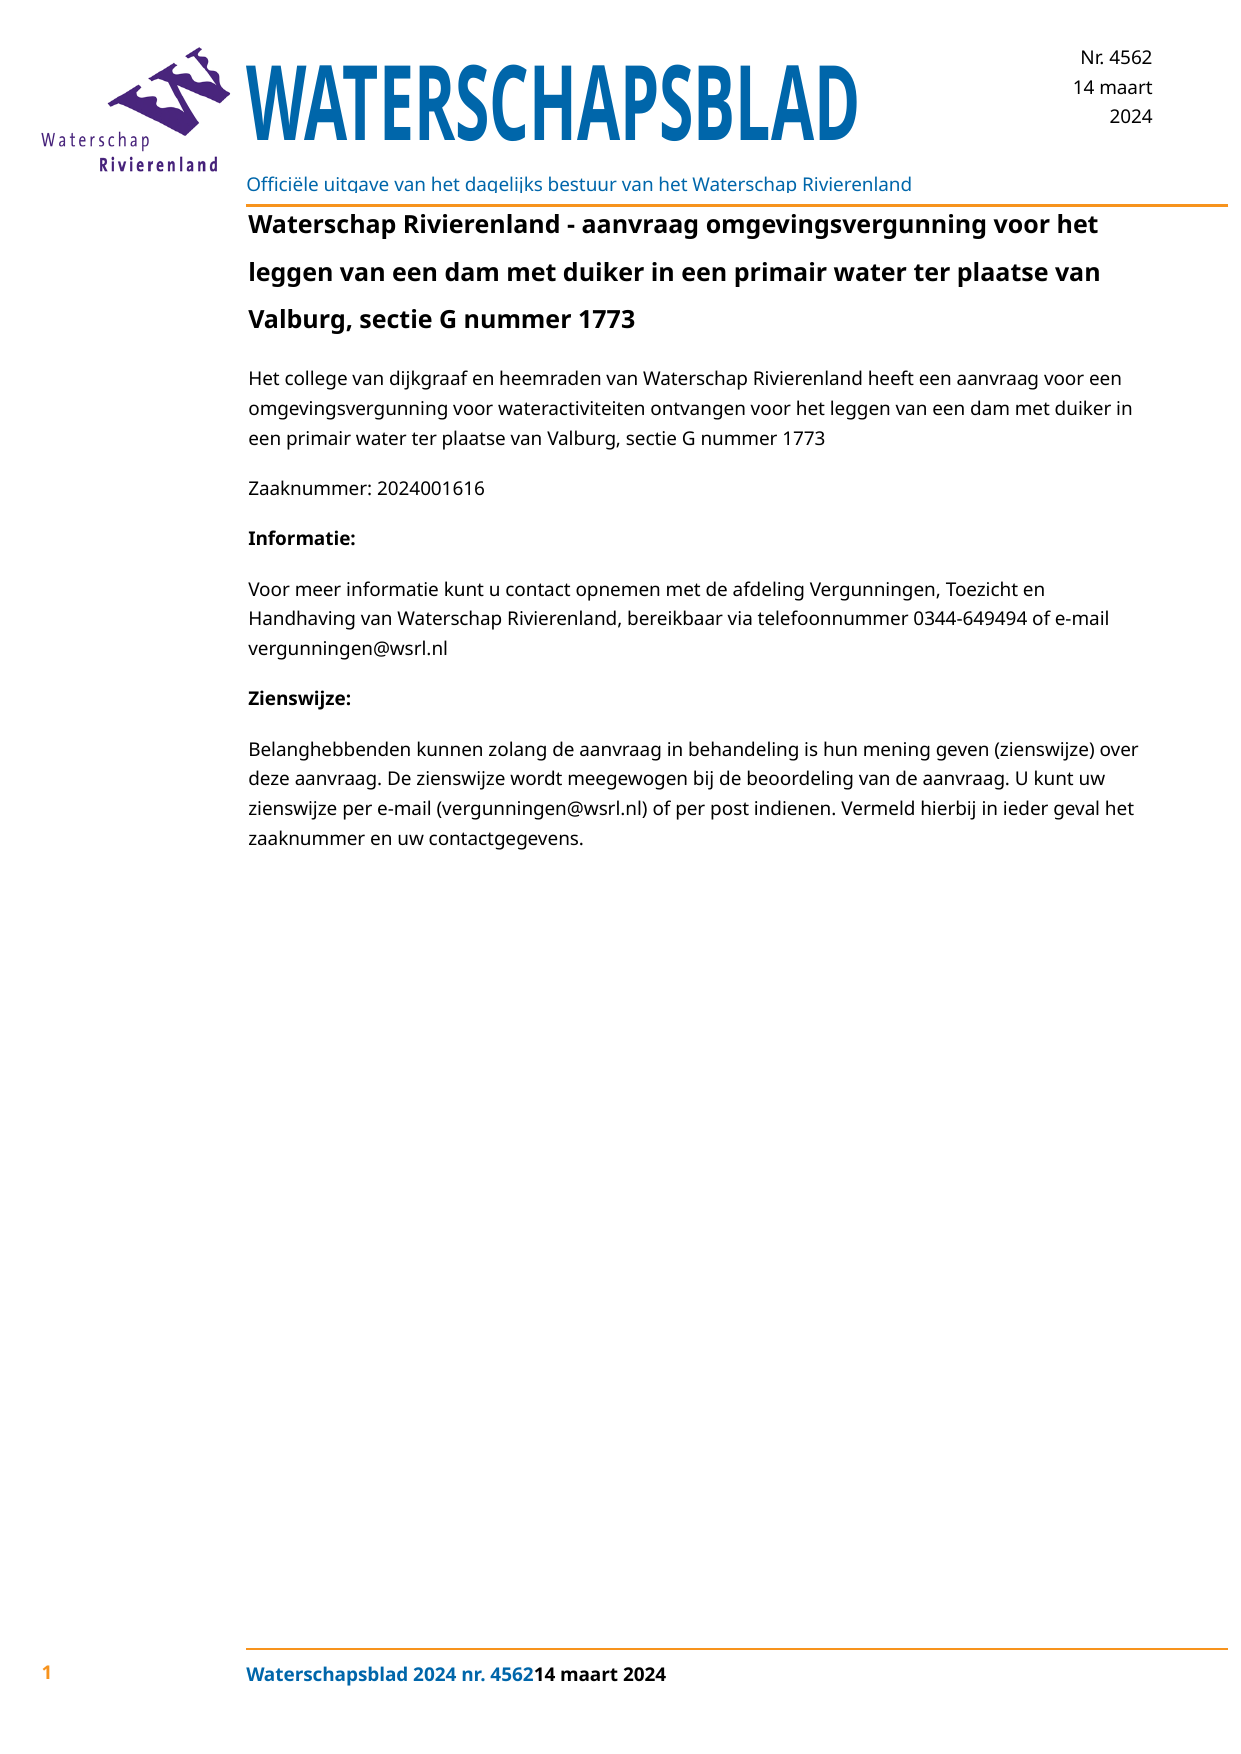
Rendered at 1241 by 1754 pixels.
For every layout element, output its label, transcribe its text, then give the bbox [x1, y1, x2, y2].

text Voor meer informatie kunt u contact opnemen met de afdeling Vergunningen, Toezicht en Handhaving van Waterschap Rivierenland, bereikbaar via telefoonnummer 0344-649494 of e-mail vergunningen@wsrl.nl [248, 576, 1152, 661]
picture [41, 47, 231, 172]
text Zienswijze: [248, 686, 1152, 711]
text Zaaknummer: 2024001616 [248, 475, 1152, 501]
text Belanghebbenden kunnen zolang de aanvraag in behandeling is hun mening geven (zienswijze) over deze aanvraag. De zienswijze wordt meegewogen bij de beoordeling van de aanvraag. U kunt uw zienswijze per e-mail (vergunningen@wsrl.nl) of per post indienen. Vermeld hierbij in ieder geval het zaaknummer en uw contactgegevens. [248, 736, 1152, 850]
text Het college van dijkgraaf en heemraden van Waterschap Rivierenland heeft een aanvraag voor een omgevingsvergunning voor wateractiviteiten ontvangen voor het leggen van een dam met duiker in een primair water ter plaatse van Valburg, sectie G nummer 1773 [248, 366, 1152, 450]
text Informatie: [248, 526, 1152, 551]
text Waterschap Rivierenland - aanvraag omgevingsvergunning voor het leggen van een dam met duiker in een primair water ter plaatse van Valburg, sectie G nummer 1773 [248, 207, 1152, 336]
